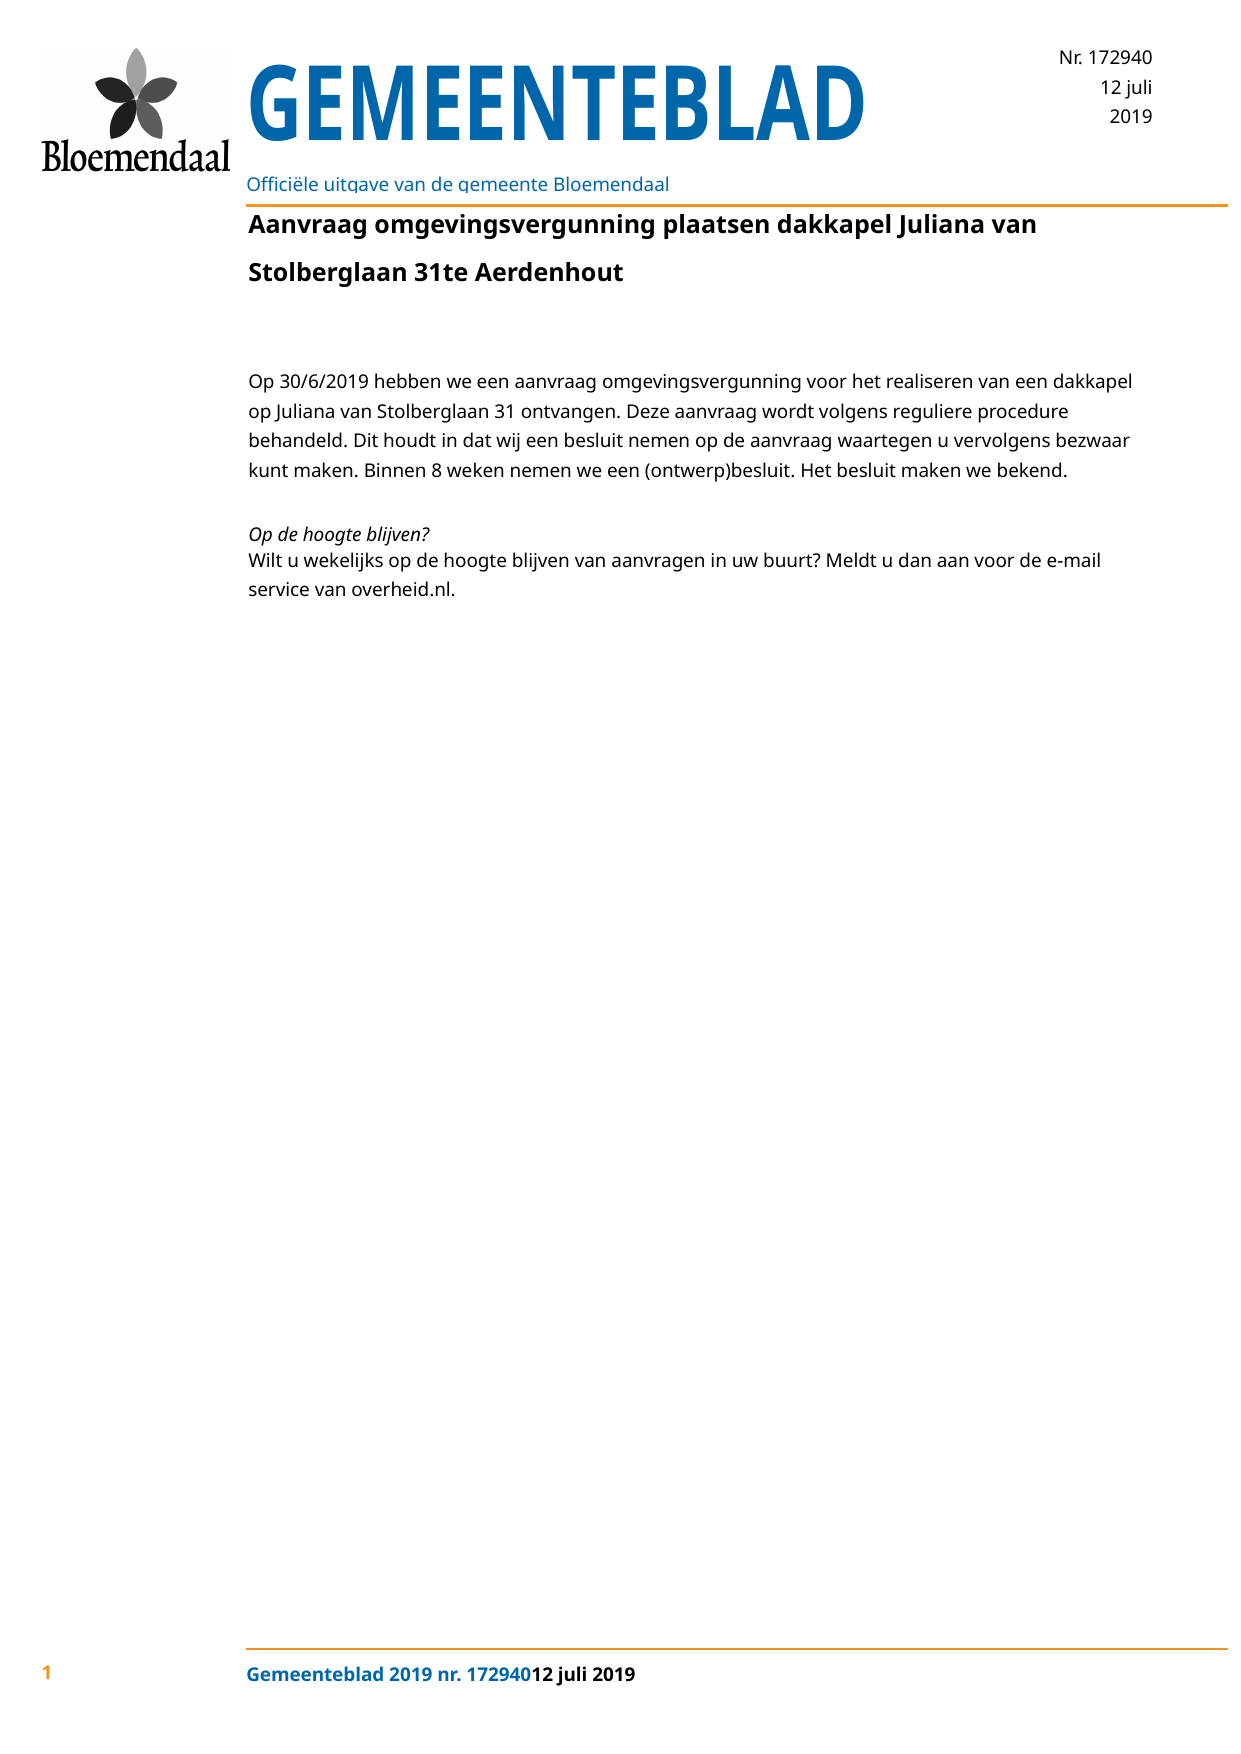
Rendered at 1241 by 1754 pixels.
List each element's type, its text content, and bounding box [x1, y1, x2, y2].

text Op 30/6/2019 hebben we een aanvraag omgevingsvergunning voor het realiseren van een dakkapel op Juliana van Stolberglaan 31 ontvangen. Deze aanvraag wordt volgens reguliere procedure behandeld. Dit houdt in dat wij een besluit nemen op de aanvraag waartegen u vervolgens bezwaar kunt maken. Binnen 8 weken nemen we een (ontwerp)besluit. Het besluit maken we bekend. [248, 368, 1152, 483]
text Op de hoogte blijven? [248, 521, 1152, 547]
text Wilt u wekelijks op de hoogte blijven van aanvragen in uw buurt? Meldt u dan aan voor de e-mail service van overheid.nl. [248, 547, 1152, 602]
text Aanvraag omgevingsvergunning plaatsen dakkapel Juliana van Stolberglaan 31te Aerdenhout [248, 207, 1152, 288]
picture [41, 47, 231, 172]
